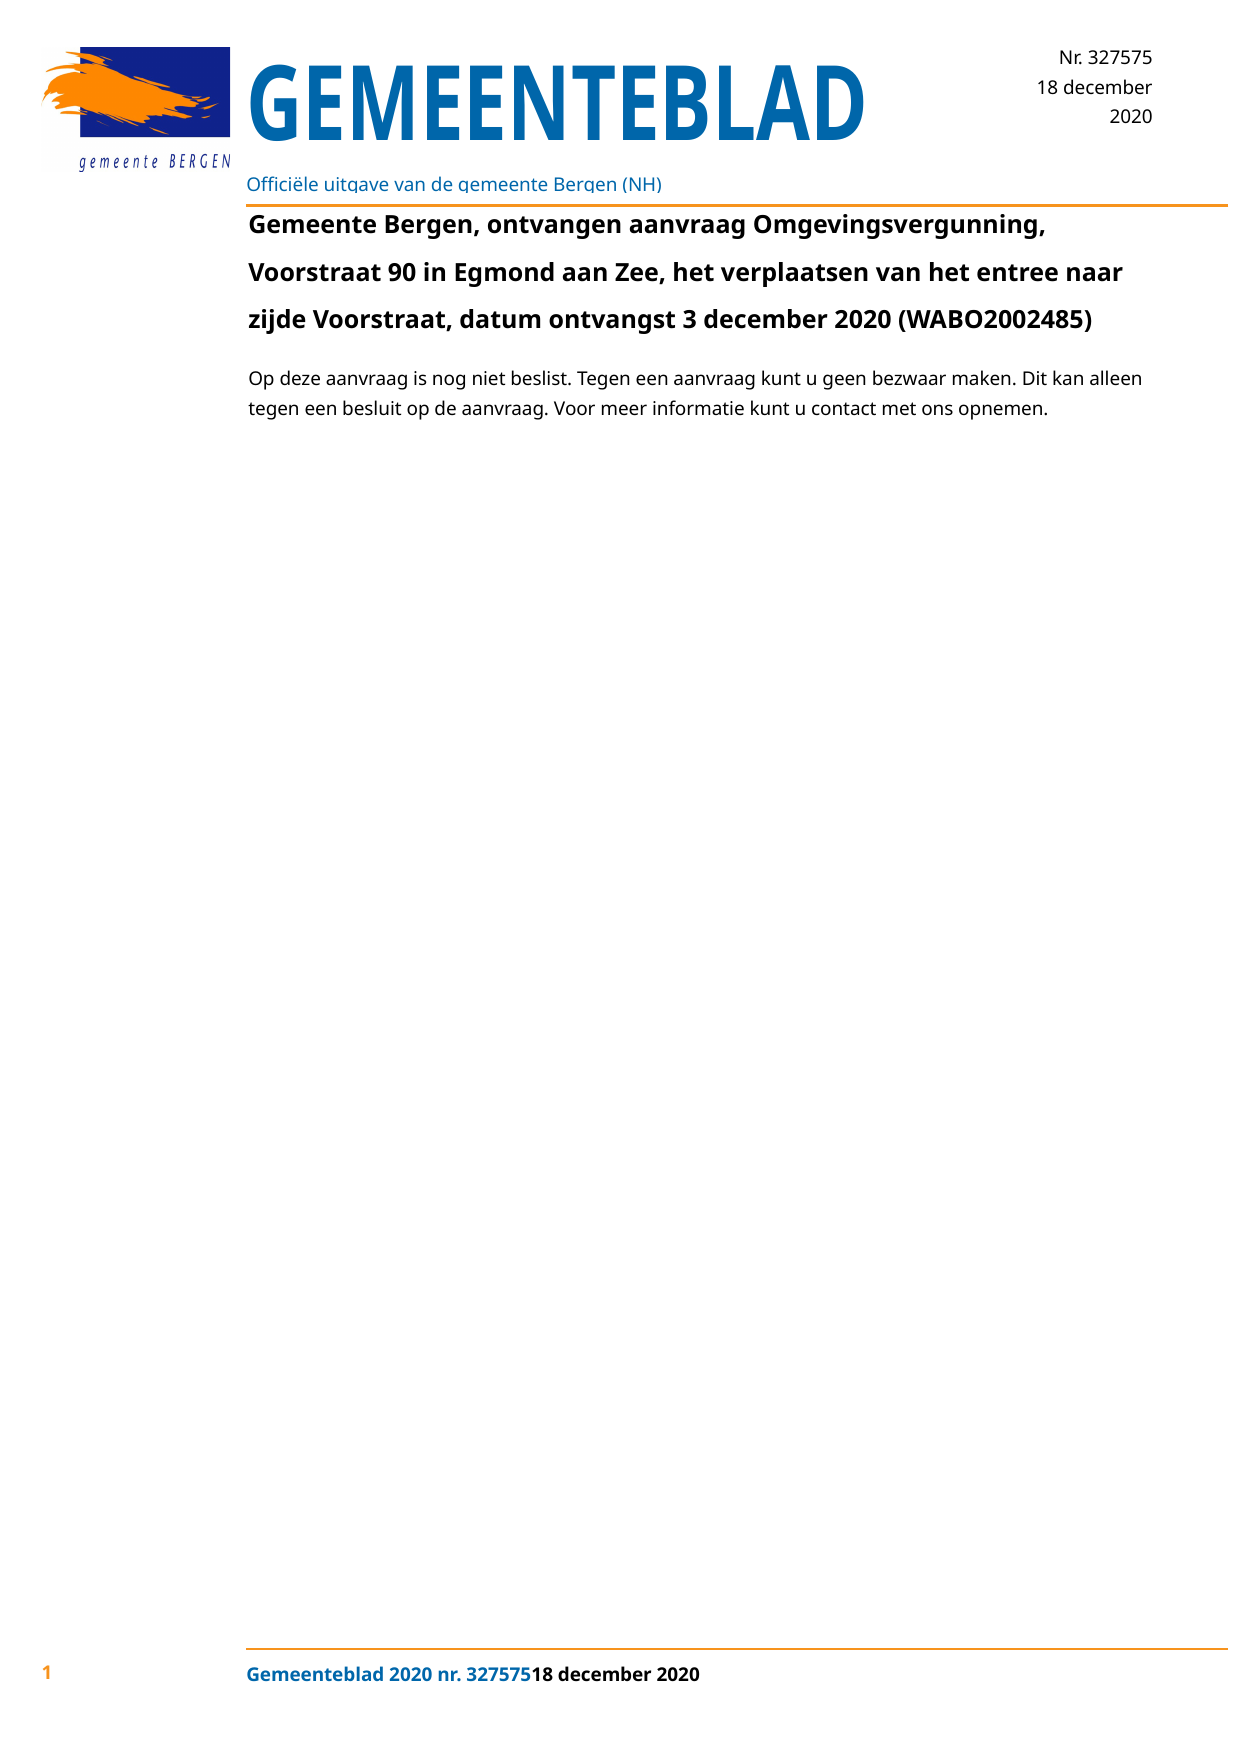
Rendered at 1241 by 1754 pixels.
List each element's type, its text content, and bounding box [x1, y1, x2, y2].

text Op deze aanvraag is nog niet beslist. Tegen een aanvraag kunt u geen bezwaar maken. Dit kan alleen tegen een besluit op de aanvraag. Voor meer informatie kunt u contact met ons opnemen. [248, 366, 1152, 421]
text Gemeente Bergen, ontvangen aanvraag Omgevingsvergunning, Voorstraat 90 in Egmond aan Zee, het verplaatsen van het entree naar zijde Voorstraat, datum ontvangst 3 december 2020 (WABO2002485) [248, 207, 1152, 336]
picture [41, 47, 231, 172]
